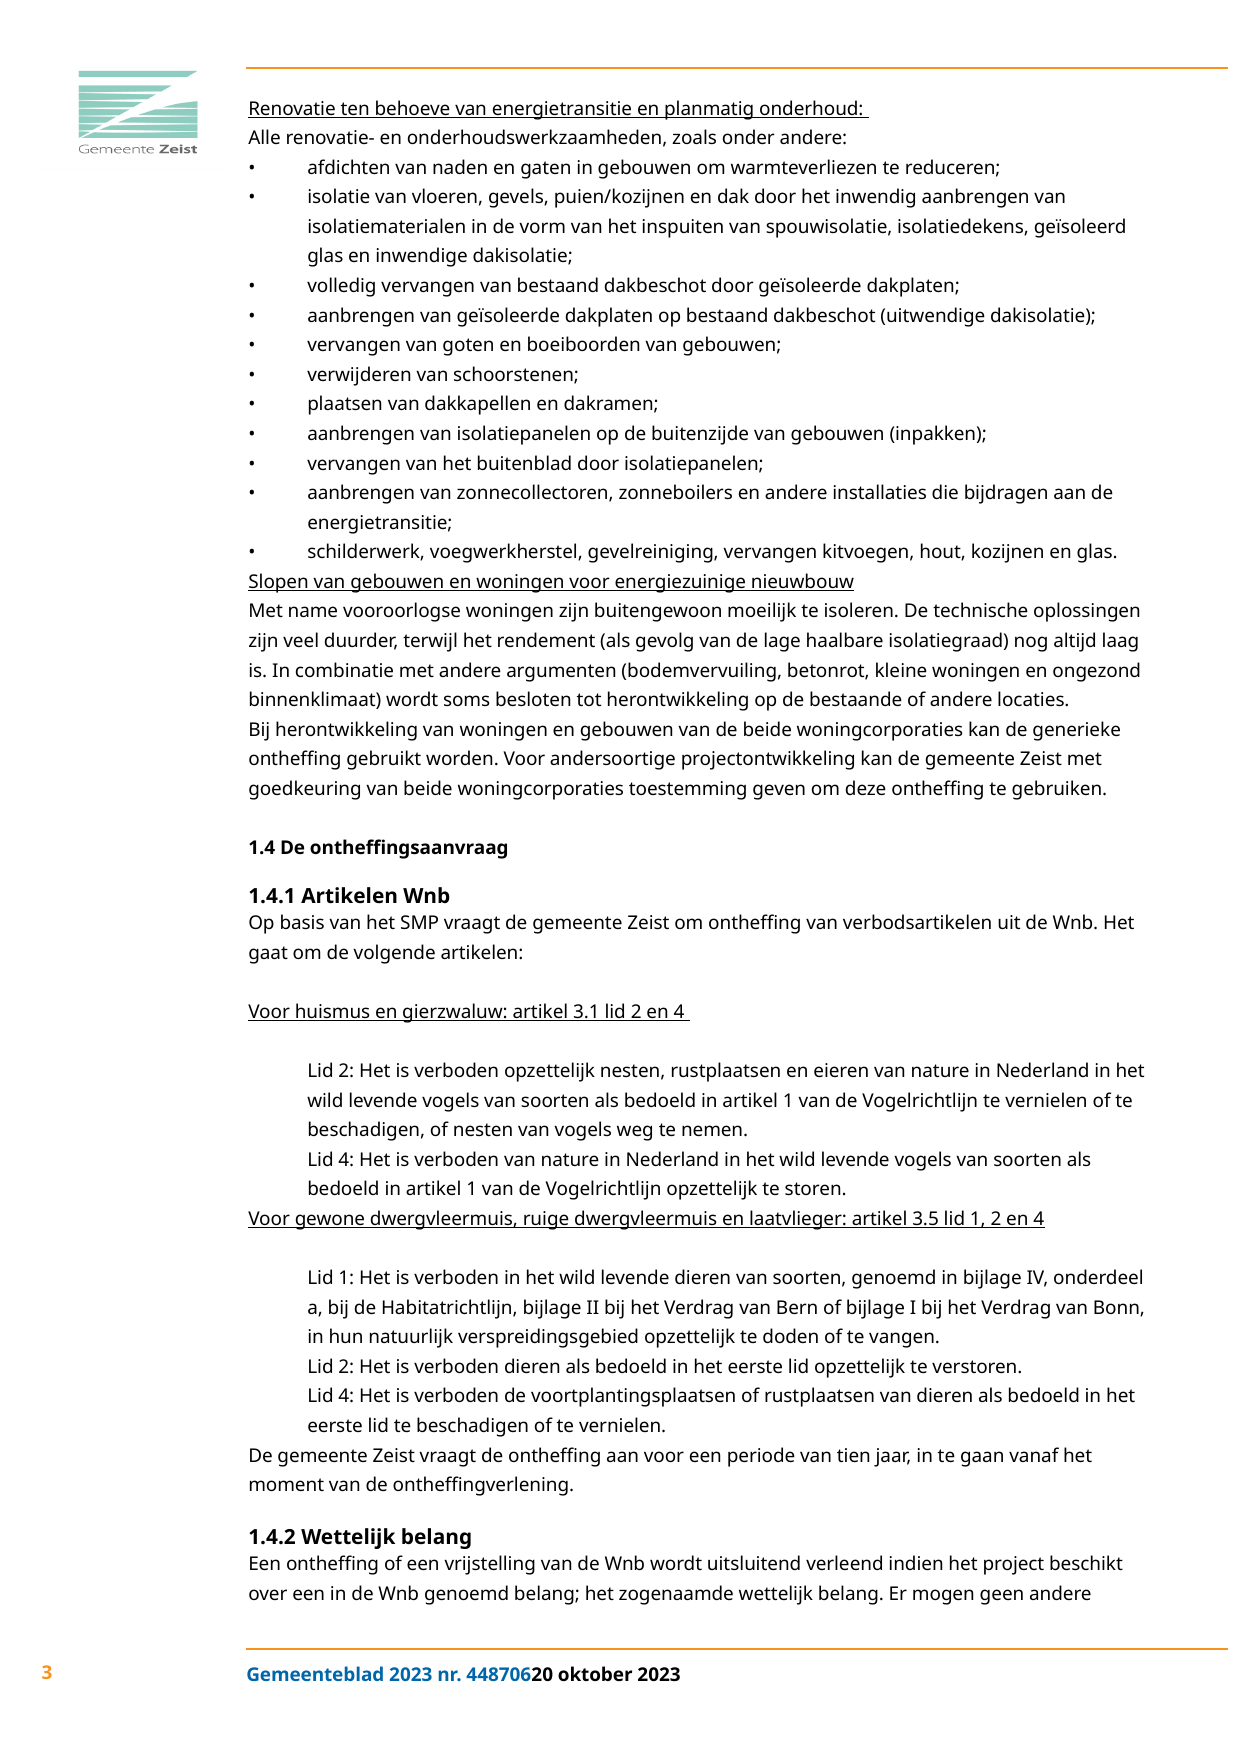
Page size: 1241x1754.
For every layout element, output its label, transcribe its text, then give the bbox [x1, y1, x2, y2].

text Alle renovatie- en onderhoudswerkzaamheden, zoals onder andere: [248, 124, 1152, 150]
list Lid 4: Het is verboden de voortplantingsplaatsen of rustplaatsen van dieren als bedoeld in het eerste lid te beschadigen of te vernielen. [248, 1383, 1152, 1438]
list schilderwerk, voegwerkherstel, gevelreiniging, vervangen kitvoegen, hout, kozijnen en glas. [248, 538, 1152, 564]
text 1.4 De ontheffingsaanvraag [248, 834, 1152, 860]
list aanbrengen van geïsoleerde dakplaten op bestaand dakbeschot (uitwendige dakisolatie); [248, 302, 1152, 328]
list aanbrengen van zonnecollectoren, zonneboilers en andere installaties die bijdragen aan de energietransitie; [248, 479, 1152, 535]
text Voor gewone dwergvleermuis, ruige dwergvleermuis en laatvlieger: artikel 3.5 lid 1, 2 en 4 [248, 1205, 1152, 1231]
list vervangen van goten en boeiboorden van gebouwen; [248, 331, 1152, 357]
list aanbrengen van isolatiepanelen op de buitenzijde van gebouwen (inpakken); [248, 420, 1152, 446]
list Lid 4: Het is verboden van nature in Nederland in het wild levende vogels van soorten als bedoeld in artikel 1 van de Vogelrichtlijn opzettelijk te storen. [248, 1146, 1152, 1201]
list volledig vervangen van bestaand dakbeschot door geïsoleerde dakplaten; [248, 272, 1152, 298]
list Lid 2: Het is verboden dieren als bedoeld in het eerste lid opzettelijk te verstoren. [248, 1353, 1152, 1379]
text De gemeente Zeist vraagt de ontheffing aan voor een periode van tien jaar, in te gaan vanaf het moment van de ontheffingverlening. [248, 1442, 1152, 1497]
list plaatsen van dakkapellen en dakramen; [248, 391, 1152, 416]
list Lid 2: Het is verboden opzettelijk nesten, rustplaatsen en eieren van nature in Nederland in het wild levende vogels van soorten als bedoeld in artikel 1 van de Vogelrichtlijn te vernielen of te beschadigen, of nesten van vogels weg te nemen. [248, 1057, 1152, 1142]
text Bij herontwikkeling van woningen en gebouwen van de beide woningcorporaties kan de generieke ontheffing gebruikt worden. Voor andersoortige projectontwikkeling kan de gemeente Zeist met goedkeuring van beide woningcorporaties toestemming geven om deze ontheffing te gebruiken. [248, 716, 1152, 801]
text Slopen van gebouwen en woningen voor energiezuinige nieuwbouw [248, 568, 1152, 594]
picture [41, 47, 231, 172]
text Met name vooroorlogse woningen zijn buitengewoon moeilijk te isoleren. De technische oplossingen zijn veel duurder, terwijl het rendement (als gevolg van de lage haalbare isolatiegraad) nog altijd laag is. In combinatie met andere argumenten (bodemvervuiling, betonrot, kleine woningen en ongezond binnenklimaat) wordt soms besloten tot herontwikkeling op de bestaande of andere locaties. [248, 598, 1152, 712]
list Lid 1: Het is verboden in het wild levende dieren van soorten, genoemd in bijlage IV, onderdeel a, bij de Habitatrichtlijn, bijlage II bij het Verdrag van Bern of bijlage I bij het Verdrag van Bonn, in hun natuurlijk verspreidingsgebied opzettelijk te doden of te vangen. [248, 1264, 1152, 1349]
text Renovatie ten behoeve van energietransitie en planmatig onderhoud: [248, 95, 1152, 121]
list isolatie van vloeren, gevels, puien/kozijnen en dak door het inwendig aanbrengen van isolatiematerialen in de vorm van het inspuiten van spouwisolatie, isolatiedekens, geïsoleerd glas en inwendige dakisolatie; [248, 183, 1152, 268]
text Voor huismus en gierzwaluw: artikel 3.1 lid 2 en 4 [248, 998, 1152, 1024]
list afdichten van naden en gaten in gebouwen om warmteverliezen te reduceren; [248, 154, 1152, 180]
text Een ontheffing of een vrijstelling van de Wnb wordt uitsluitend verleend indien het project beschikt over een in de Wnb genoemd belang; het zogenaamde wettelijk belang. Er mogen geen andere [248, 1550, 1152, 1606]
list vervangen van het buitenblad door isolatiepanelen; [248, 450, 1152, 476]
text 1.4.1 Artikelen Wnb [248, 881, 1152, 909]
text Op basis van het SMP vraagt de gemeente Zeist om ontheffing van verbodsartikelen uit de Wnb. Het gaat om de volgende artikelen: [248, 909, 1152, 965]
text 1.4.2 Wettelijk belang [248, 1522, 1152, 1550]
list verwijderen van schoorstenen; [248, 361, 1152, 387]
